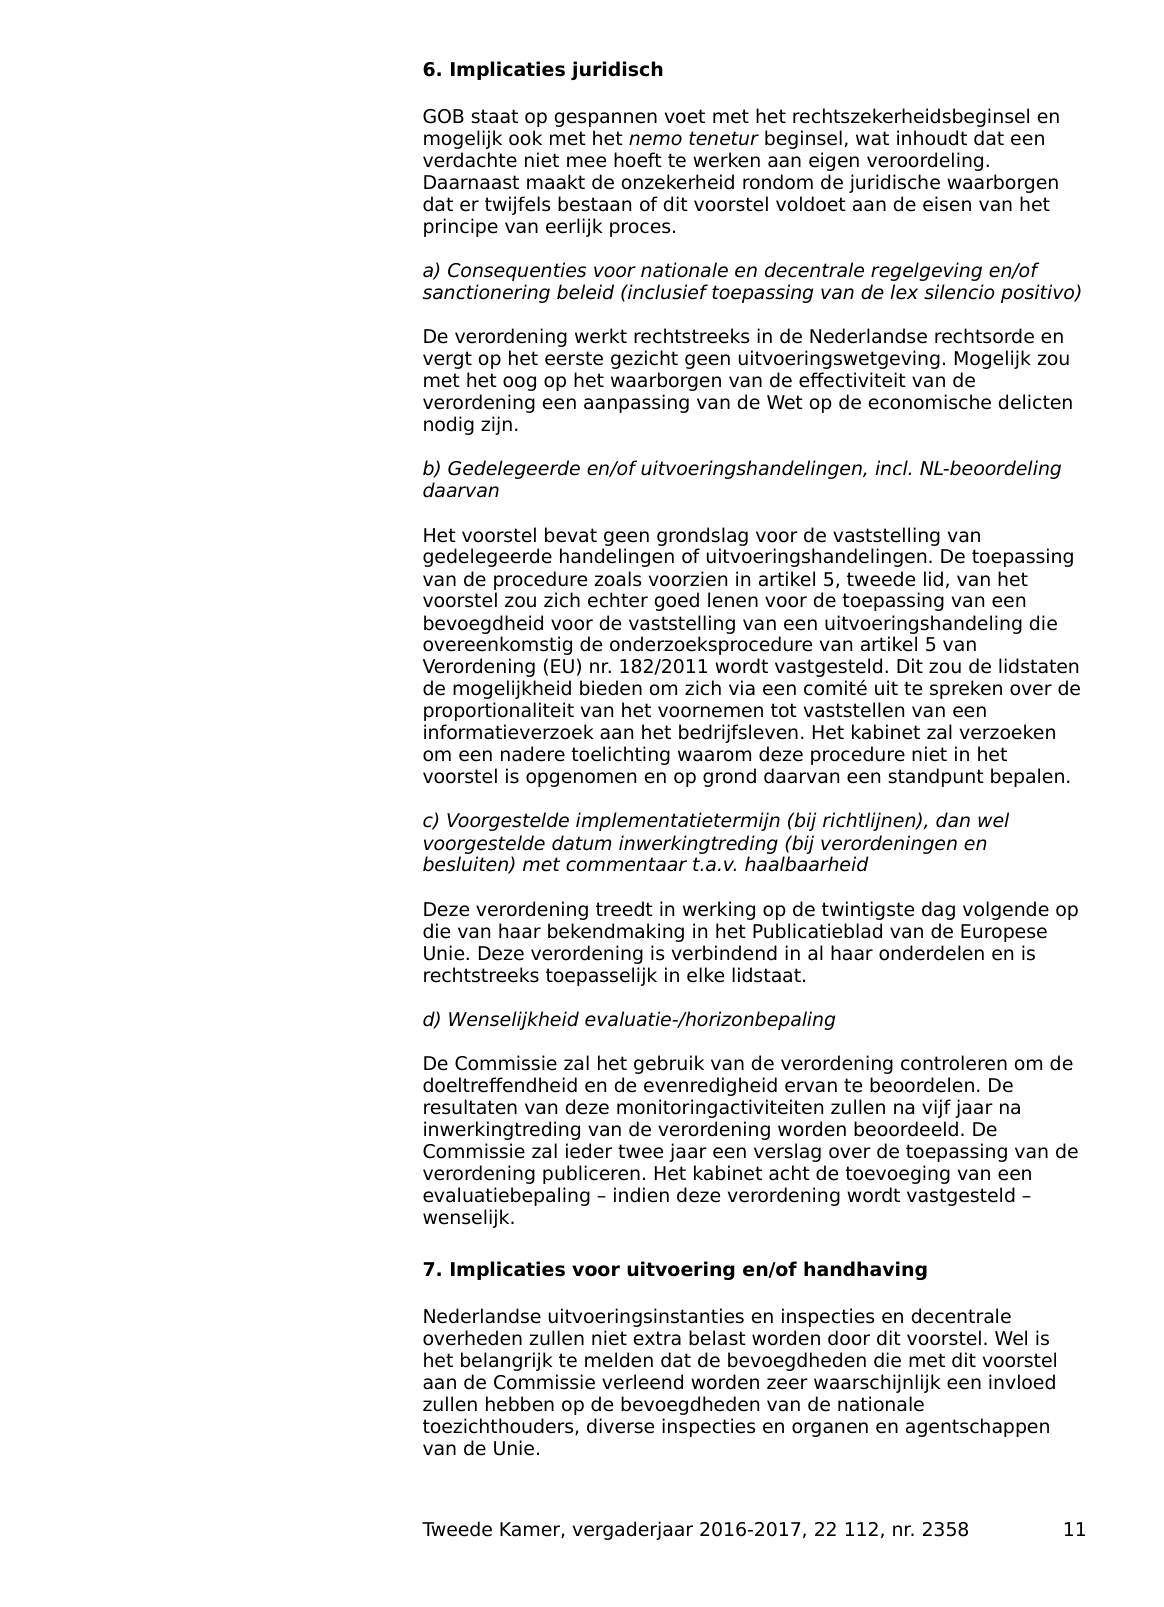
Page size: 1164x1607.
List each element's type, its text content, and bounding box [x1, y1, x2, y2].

subtitle 6. Implicaties juridisch [422, 59, 1087, 81]
text Het voorstel bevat geen grondslag voor de vaststelling van gedelegeerde handelingen of uitvoeringshandelingen. De toepassing van de procedure zoals voorzien in artikel 5, tweede lid, van het voorstel zou zich echter goed lenen voor de toepassing van een bevoegdheid voor de vaststelling van een uitvoeringshandeling die overeenkomstig de onderzoeksprocedure van artikel 5 van Verordening (EU) nr. 182/2011 wordt vastgesteld. Dit zou de lidstaten de mogelijkheid bieden om zich via een comité uit te spreken over de proportionaliteit van het voornemen tot vaststellen van een informatieverzoek aan het bedrijfsleven. Het kabinet zal verzoeken om een nadere toelichting waarom deze procedure niet in het voorstel is opgenomen en op grond daarvan een standpunt bepalen. [422, 524, 1087, 788]
subtitle d) Wenselijkheid evaluatie-/horizonbepaling [422, 1009, 1087, 1031]
subtitle 7. Implicaties voor uitvoering en/of handhaving [422, 1259, 1087, 1281]
subtitle a) Consequenties voor nationale en decentrale regelgeving en/of sanctionering beleid (inclusief toepassing van de lex silencio positivo) [422, 260, 1087, 304]
text De Commissie zal het gebruik van de verordening controleren om de doeltreffendheid en de evenredigheid ervan te beoordelen. De resultaten van deze monitoringactiviteiten zullen na vijf jaar na inwerkingtreding van de verordening worden beoordeeld. De Commissie zal ieder twee jaar een verslag over de toepassing van de verordening publiceren. Het kabinet acht de toevoeging van een evaluatiebepaling – indien deze verordening wordt vastgesteld – wenselijk. [422, 1053, 1087, 1229]
text GOB staat op gespannen voet met het rechtszekerheidsbeginsel en mogelijk ook met het nemo tenetur beginsel, wat inhoudt dat een verdachte niet mee hoeft te werken aan eigen veroordeling. Daarnaast maakt de onzekerheid rondom de juridische waarborgen dat er twijfels bestaan of dit voorstel voldoet aan de eisen van het principe van eerlijk proces. [422, 106, 1087, 238]
text Nederlandse uitvoeringsinstanties en inspecties en decentrale overheden zullen niet extra belast worden door dit voorstel. Wel is het belangrijk te melden dat de bevoegdheden die met dit voorstel aan de Commissie verleend worden zeer waarschijnlijk een invloed zullen hebben op de bevoegdheden van de nationale toezichthouders, diverse inspecties en organen en agentschappen van de Unie. [422, 1306, 1087, 1459]
text Deze verordening treedt in werking op de twintigste dag volgende op die van haar bekendmaking in het Publicatieblad van de Europese Unie. Deze verordening is verbindend in al haar onderdelen en is rechtstreeks toepasselijk in elke lidstaat. [422, 898, 1087, 986]
text De verordening werkt rechtstreeks in de Nederlandse rechtsorde en vergt op het eerste gezicht geen uitvoeringswetgeving. Mogelijk zou met het oog op het waarborgen van de effectiviteit van de verordening een aanpassing van de Wet op de economische delicten nodig zijn. [422, 326, 1087, 436]
subtitle b) Gedelegeerde en/of uitvoeringshandelingen, incl. NL-beoordeling daarvan [422, 458, 1087, 502]
subtitle c) Voorgestelde implementatietermijn (bij richtlijnen), dan wel voorgestelde datum inwerkingtreding (bij verordeningen en besluiten) met commentaar t.a.v. haalbaarheid [422, 810, 1087, 876]
